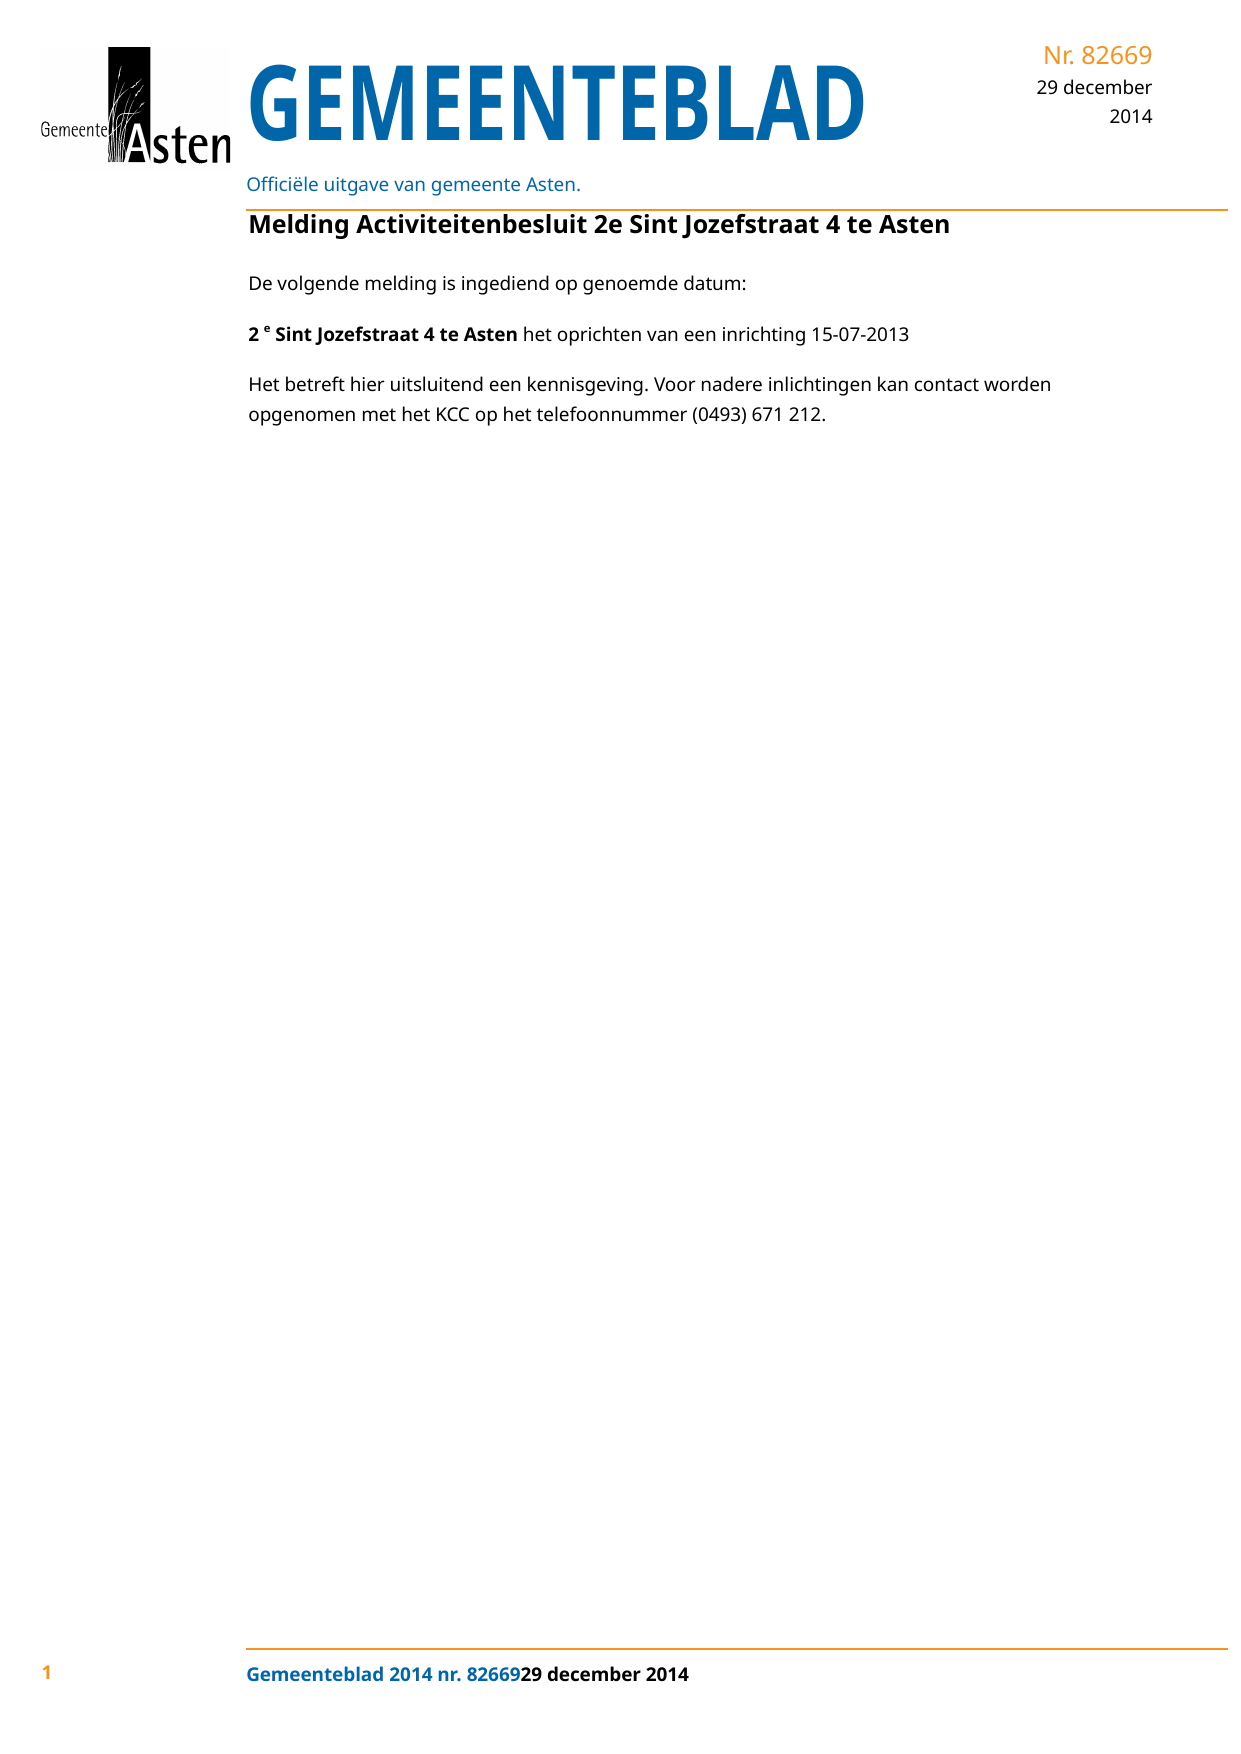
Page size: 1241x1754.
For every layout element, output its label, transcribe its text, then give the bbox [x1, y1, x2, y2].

text 2 e Sint Jozefstraat 4 te Asten het oprichten van een inrichting 15-07-2013 [248, 321, 1152, 346]
text De volgende melding is ingediend op genoemde datum: [248, 270, 1152, 296]
text Melding Activiteitenbesluit 2e Sint Jozefstraat 4 te Asten [248, 211, 1152, 241]
text Het betreft hier uitsluitend een kennisgeving. Voor nadere inlichtingen kan contact worden opgenomen met het KCC op het telefoonnummer (0493) 671 212. [248, 371, 1152, 426]
picture [41, 47, 231, 172]
